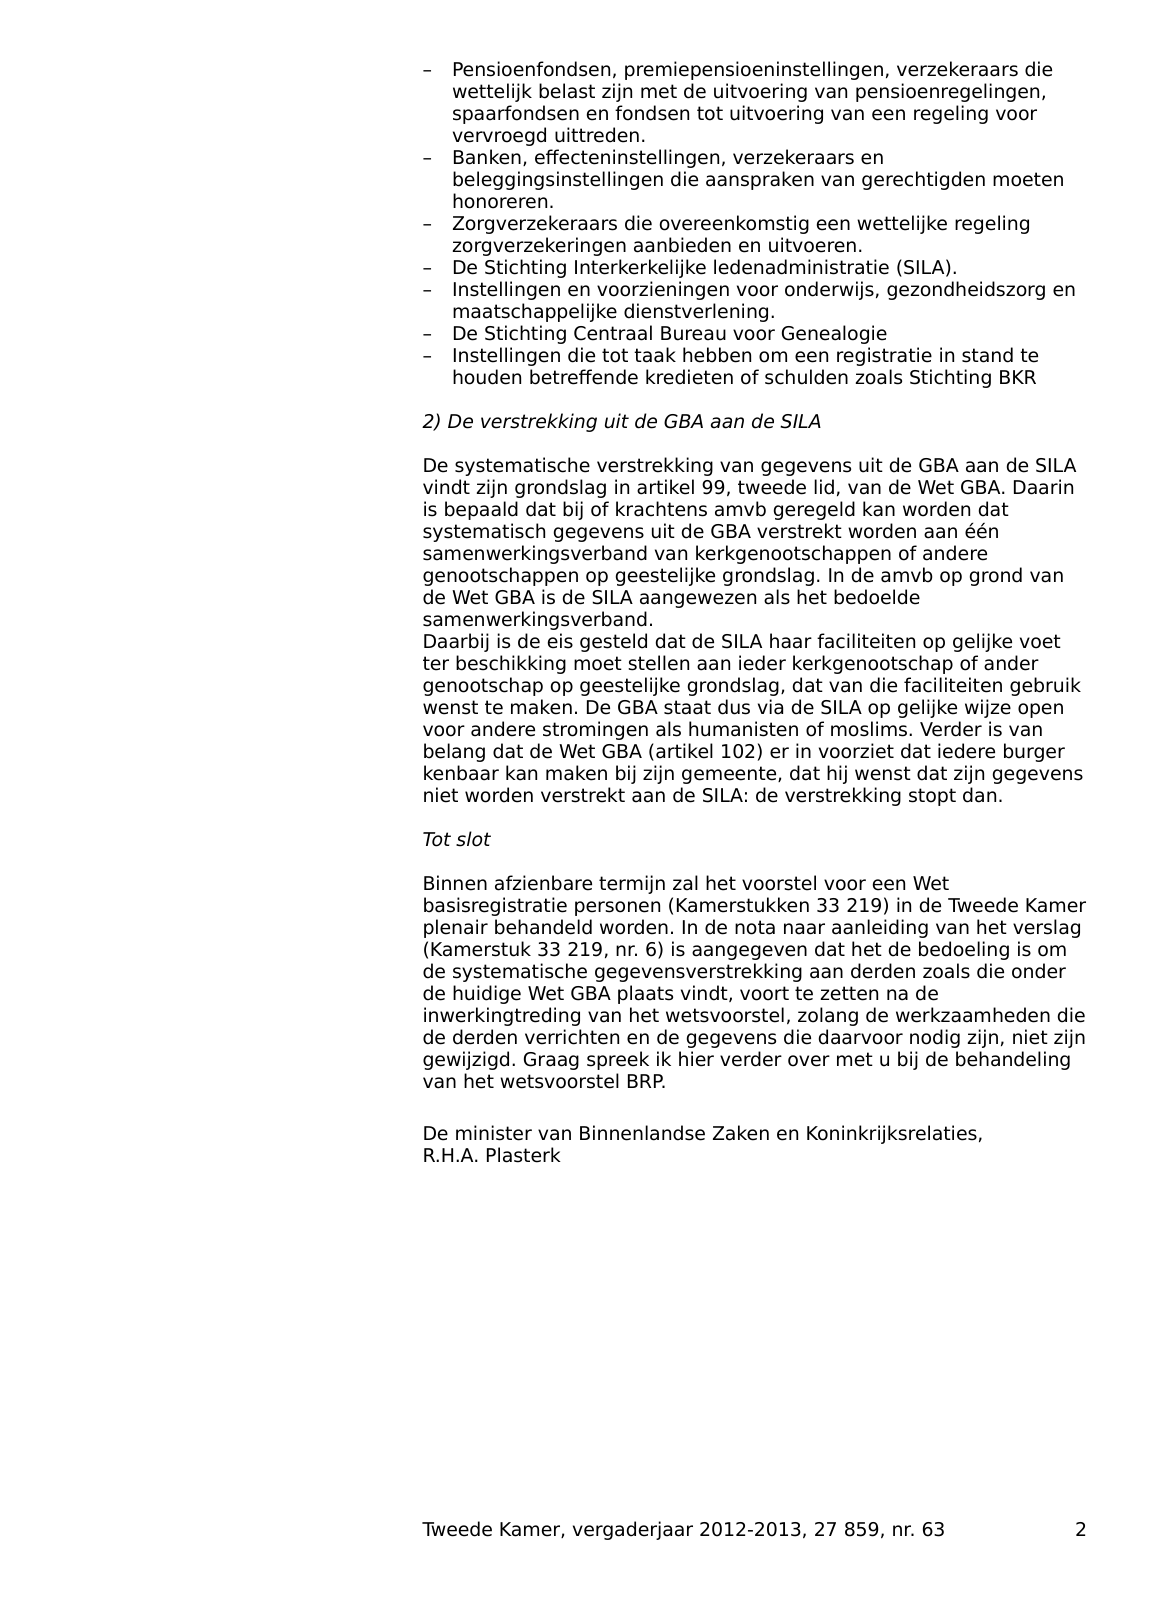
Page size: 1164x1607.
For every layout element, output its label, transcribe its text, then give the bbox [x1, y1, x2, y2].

text Binnen afzienbare termijn zal het voorstel voor een Wet basisregistratie personen (Kamerstukken 33 219) in de Tweede Kamer plenair behandeld worden. In de nota naar aanleiding van het verslag (Kamerstuk 33 219, nr. 6) is aangegeven dat het de bedoeling is om de systematische gegevensverstrekking aan derden zoals die onder de huidige Wet GBA plaats vindt, voort te zetten na de inwerkingtreding van het wetsvoorstel, zolang de werkzaamheden die de derden verrichten en de gegevens die daarvoor nodig zijn, niet zijn gewijzigd. Graag spreek ik hier verder over met u bij de behandeling van het wetsvoorstel BRP. [422, 873, 1087, 1093]
text – Instellingen die tot taak hebben om een registratie in stand te houden betreffende kredieten of schulden zoals Stichting BKR [422, 345, 1087, 389]
text Daarbij is de eis gesteld dat de SILA haar faciliteiten op gelijke voet ter beschikking moet stellen aan ieder kerkgenootschap of ander genootschap op geestelijke grondslag, dat van die faciliteiten gebruik wenst te maken. De GBA staat dus via de SILA op gelijke wijze open voor andere stromingen als humanisten of moslims. Verder is van belang dat de Wet GBA (artikel 102) er in voorziet dat iedere burger kenbaar kan maken bij zijn gemeente, dat hij wenst dat zijn gegevens niet worden verstrekt aan de SILA: de verstrekking stopt dan. [422, 631, 1087, 807]
subtitle Tot slot [422, 829, 1087, 851]
subtitle 2) De verstrekking uit de GBA aan de SILA [422, 411, 1087, 433]
text – De Stichting Interkerkelijke ledenadministratie (SILA). [422, 257, 1087, 279]
text De systematische verstrekking van gegevens uit de GBA aan de SILA vindt zijn grondslag in artikel 99, tweede lid, van de Wet GBA. Daarin is bepaald dat bij of krachtens amvb geregeld kan worden dat systematisch gegevens uit de GBA verstrekt worden aan één samenwerkingsverband van kerkgenootschappen of andere genootschappen op geestelijke grondslag. In de amvb op grond van de Wet GBA is de SILA aangewezen als het bedoelde samenwerkingsverband. [422, 455, 1087, 631]
text – Instellingen en voorzieningen voor onderwijs, gezondheidszorg en maatschappelijke dienstverlening. [422, 279, 1087, 323]
text – De Stichting Centraal Bureau voor Genealogie [422, 323, 1087, 345]
text – Pensioenfondsen, premiepensioeninstellingen, verzekeraars die wettelijk belast zijn met de uitvoering van pensioenregelingen, spaarfondsen en fondsen tot uitvoering van een regeling voor vervroegd uittreden. [422, 59, 1087, 147]
text – Banken, effecteninstellingen, verzekeraars en beleggingsinstellingen die aanspraken van gerechtigden moeten honoreren. [422, 147, 1087, 213]
text – Zorgverzekeraars die overeenkomstig een wettelijke regeling zorgverzekeringen aanbieden en uitvoeren. [422, 213, 1087, 257]
text De minister van Binnenlandse Zaken en Koninkrijksrelaties, R.H.A. Plasterk [422, 1123, 1087, 1167]
